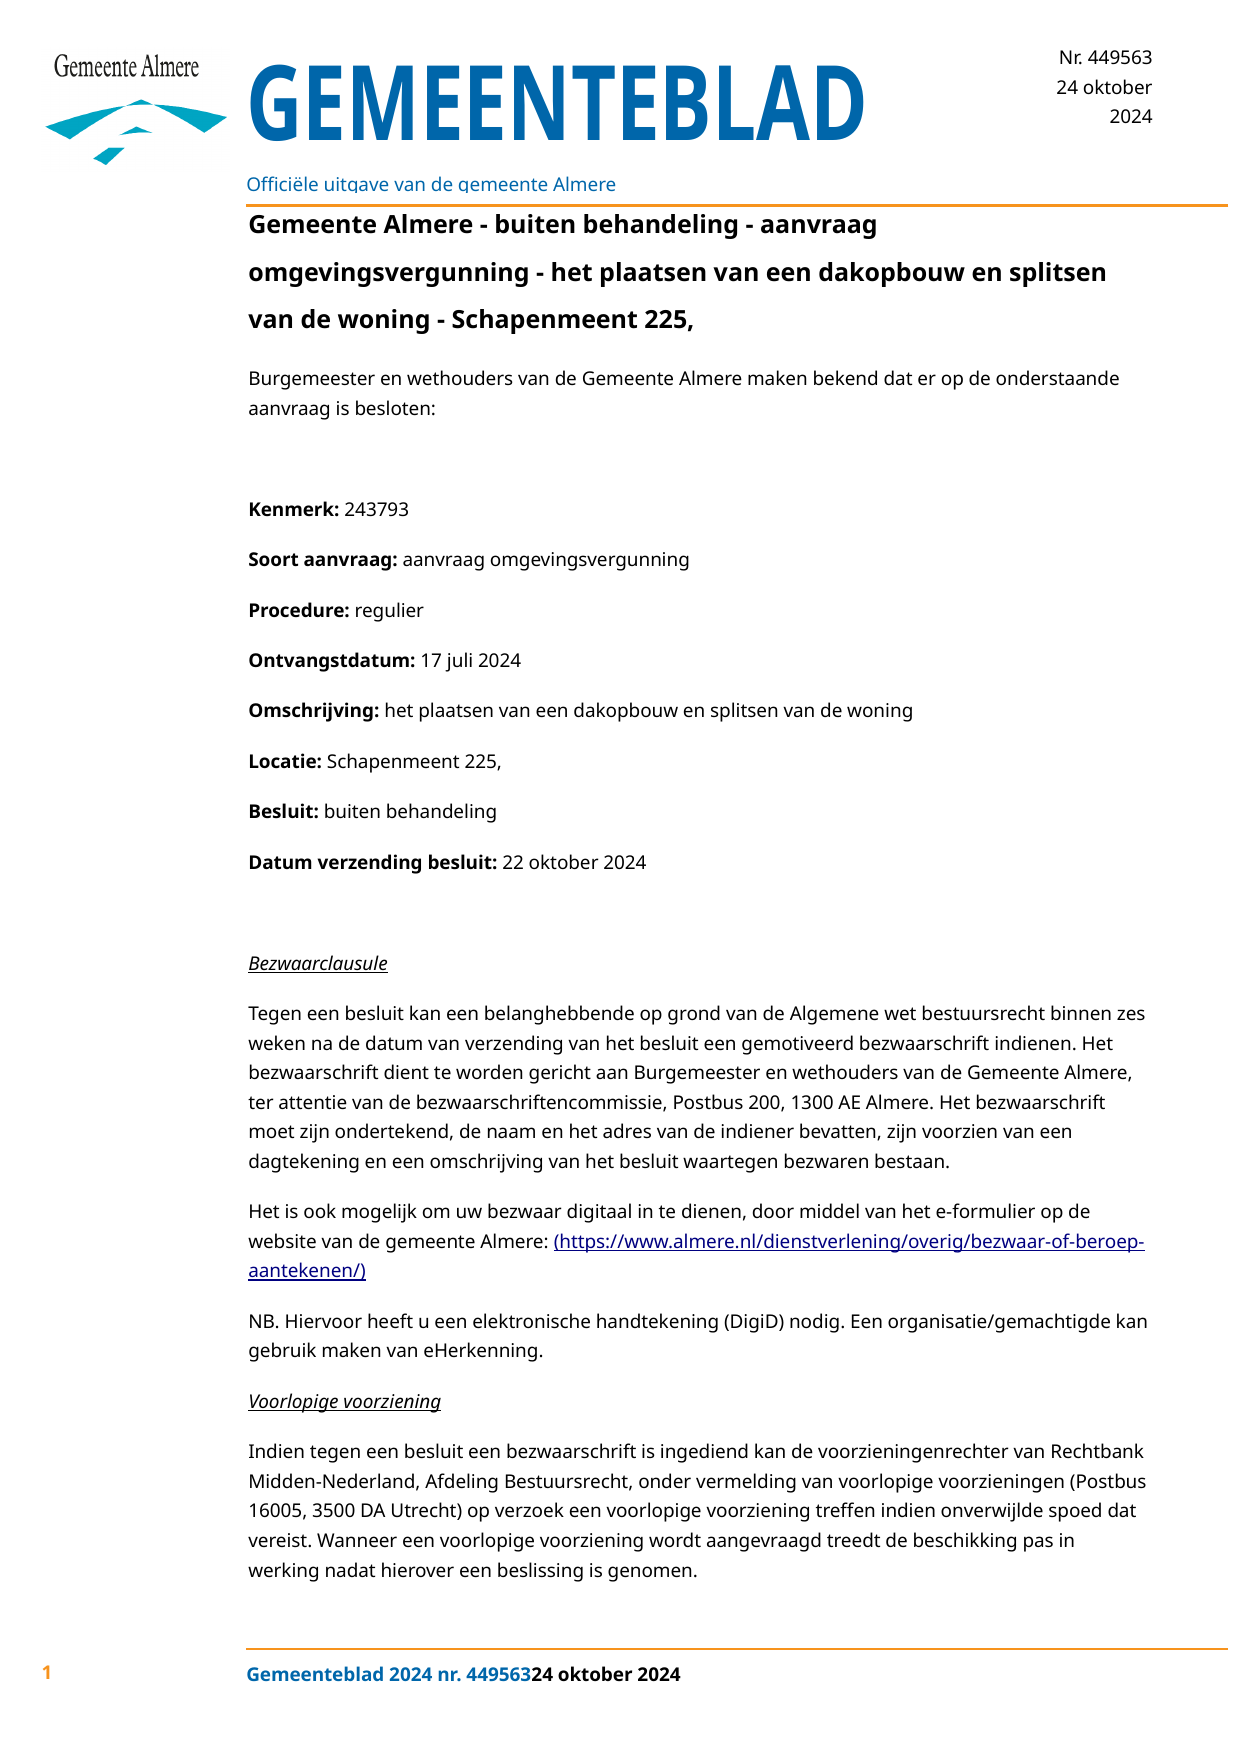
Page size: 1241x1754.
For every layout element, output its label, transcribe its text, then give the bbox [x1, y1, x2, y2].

text Voorlopige voorziening [248, 1388, 1152, 1414]
picture [41, 47, 231, 172]
text Het is ook mogelijk om uw bezwaar digitaal in te dienen, door middel van het e-formulier op de website van de gemeente Almere: (https://www.almere.nl/dienstverlening/overig/bezwaar-of-beroep-aantekenen/) [248, 1198, 1152, 1283]
text Procedure: regulier [248, 597, 1152, 622]
text Kenmerk: 243793 [248, 496, 1152, 522]
text Indien tegen een besluit een bezwaarschrift is ingediend kan de voorzieningenrechter van Rechtbank Midden-Nederland, Afdeling Bestuursrecht, onder vermelding van voorlopige voorzieningen (Postbus 16005, 3500 DA Utrecht) op verzoek een voorlopige voorziening treffen indien onverwijlde spoed dat vereist. Wanneer een voorlopige voorziening wordt aangevraagd treedt de beschikking pas in werking nadat hierover een beslissing is genomen. [248, 1438, 1152, 1582]
text Soort aanvraag: aanvraag omgevingsvergunning [248, 546, 1152, 572]
text Datum verzending besluit: 22 oktober 2024 [248, 849, 1152, 874]
text Besluit: buiten behandeling [248, 798, 1152, 824]
text Burgemeester en wethouders van de Gemeente Almere maken bekend dat er op de onderstaande aanvraag is besloten: [248, 366, 1152, 421]
text NB. Hiervoor heeft u een elektronische handtekening (DigiD) nodig. Een organisatie/gemachtigde kan gebruik maken van eHerkenning. [248, 1308, 1152, 1363]
text Ontvangstdatum: 17 juli 2024 [248, 647, 1152, 673]
text Tegen een besluit kan een belanghebbende op grond van de Algemene wet bestuursrecht binnen zes weken na de datum van verzending van het besluit een gemotiveerd bezwaarschrift indienen. Het bezwaarschrift dient te worden gericht aan Burgemeester en wethouders van de Gemeente Almere, ter attentie van de bezwaarschriftencommissie, Postbus 200, 1300 AE Almere. Het bezwaarschrift moet zijn ondertekend, de naam en het adres van de indiener bevatten, zijn voorzien van een dagtekening en een omschrijving van het besluit waartegen bezwaren bestaan. [248, 1000, 1152, 1174]
text Omschrijving: het plaatsen van een dakopbouw en splitsen van de woning [248, 698, 1152, 723]
text Bezwaarclausule [248, 950, 1152, 975]
text Gemeente Almere - buiten behandeling - aanvraag omgevingsvergunning - het plaatsen van een dakopbouw en splitsen van de woning - Schapenmeent 225, [248, 207, 1152, 336]
text Locatie: Schapenmeent 225, [248, 748, 1152, 774]
